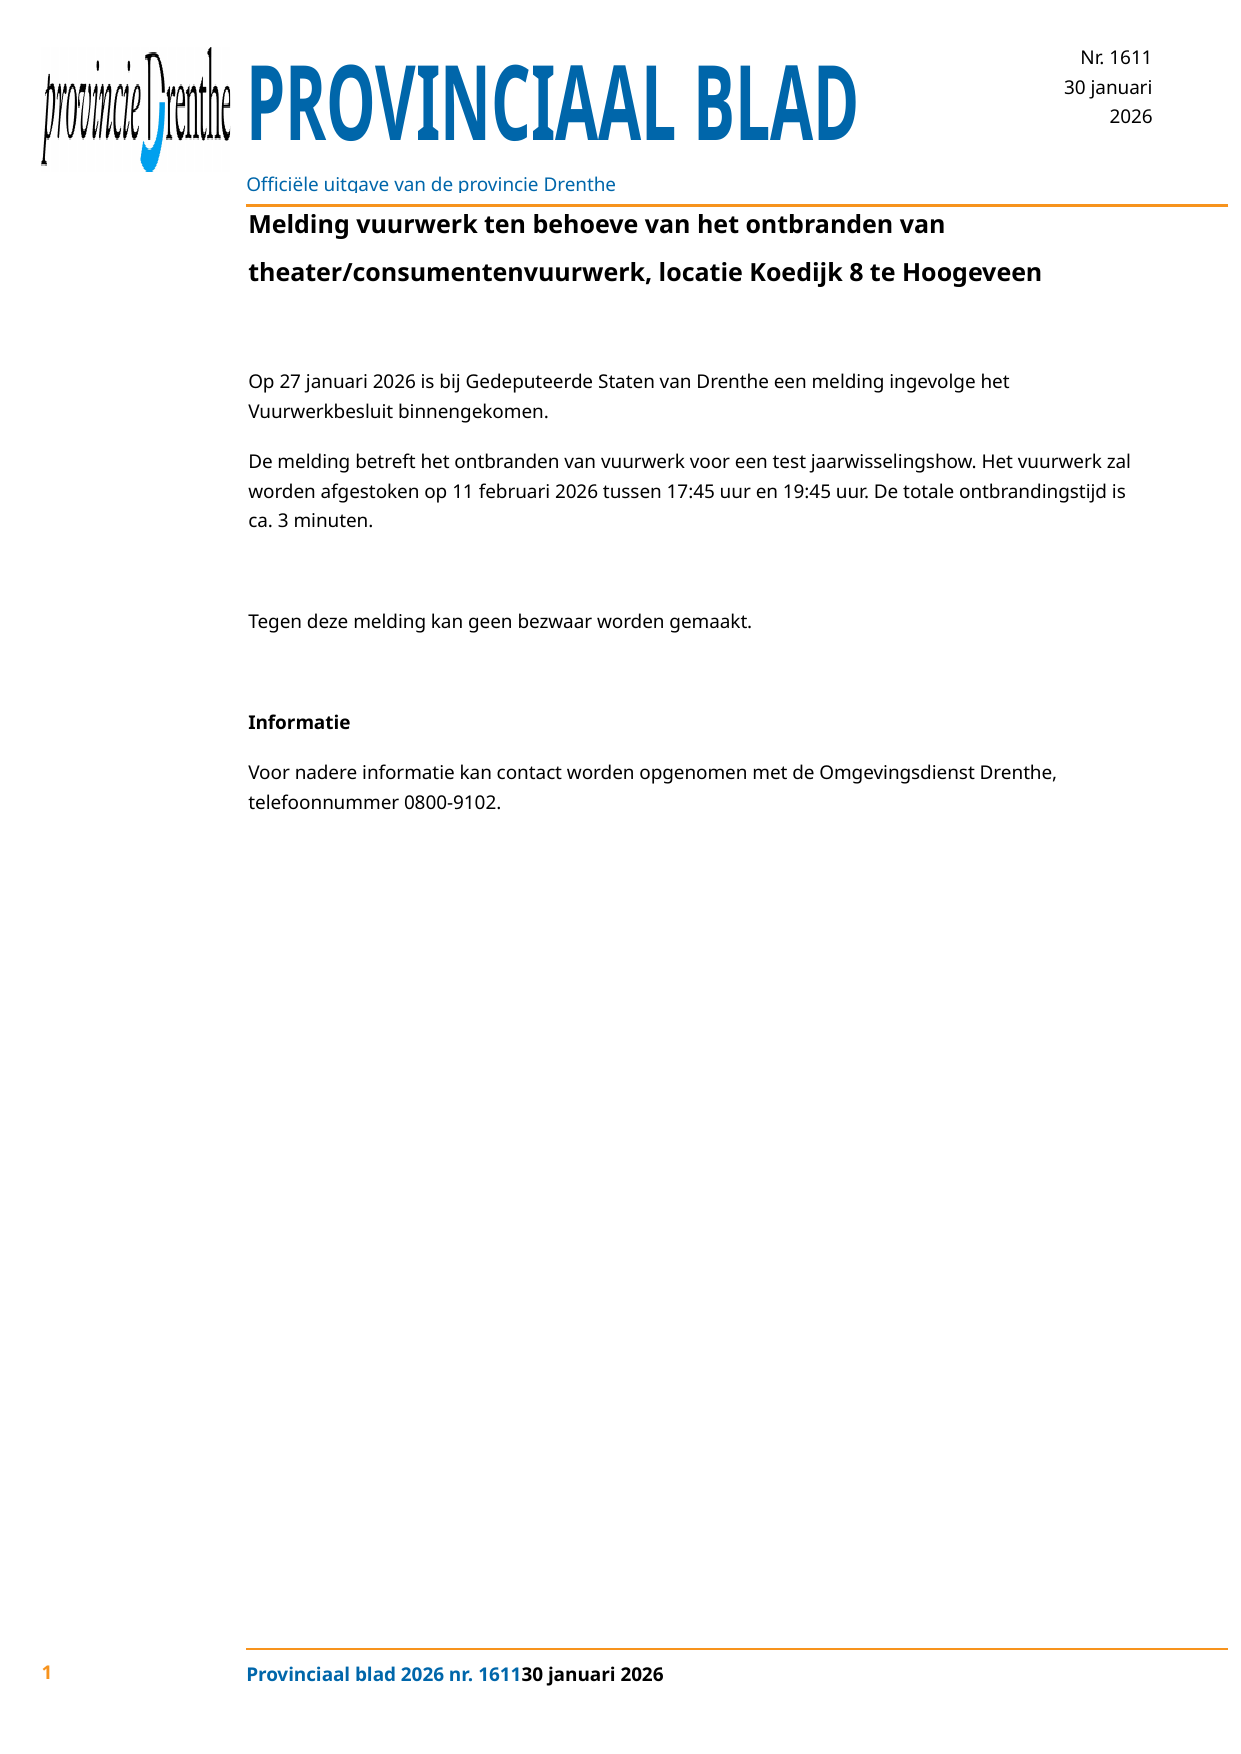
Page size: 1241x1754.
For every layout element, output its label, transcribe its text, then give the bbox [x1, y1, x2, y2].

text Tegen deze melding kan geen bezwaar worden gemaakt. [248, 608, 1152, 634]
picture [41, 47, 231, 172]
text Melding vuurwerk ten behoeve van het ontbranden van theater/consumentenvuurwerk, locatie Koedijk 8 te Hoogeveen [248, 207, 1152, 288]
text De melding betreft het ontbranden van vuurwerk voor een test jaarwisselingshow. Het vuurwerk zal worden afgestoken op 11 februari 2026 tussen 17:45 uur en 19:45 uur. De totale ontbrandingstijd is ca. 3 minuten. [248, 448, 1152, 533]
text Op 27 januari 2026 is bij Gedeputeerde Staten van Drenthe een melding ingevolge het Vuurwerkbesluit binnengekomen. [248, 368, 1152, 424]
text Informatie [248, 709, 1152, 735]
text Voor nadere informatie kan contact worden opgenomen met de Omgevingsdienst Drenthe, telefoonnummer 0800-9102. [248, 759, 1152, 815]
